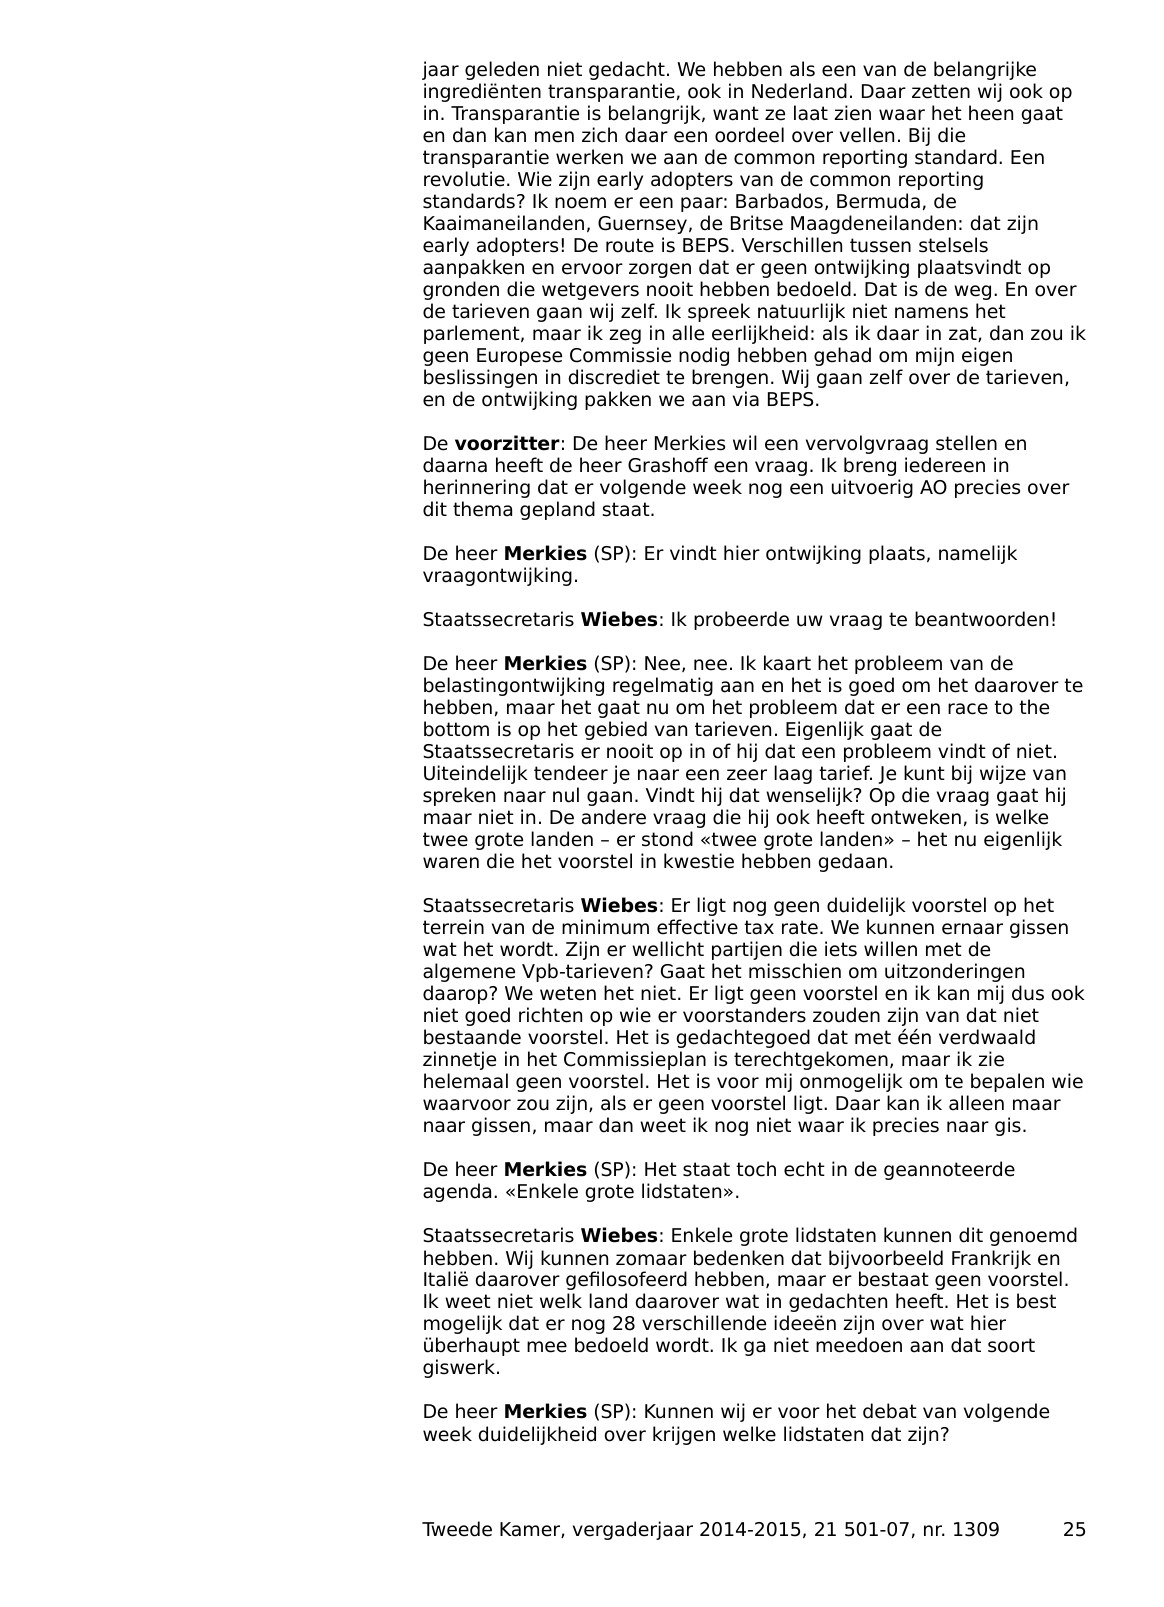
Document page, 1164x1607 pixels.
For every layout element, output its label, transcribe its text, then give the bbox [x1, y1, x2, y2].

text De voorzitter: De heer Merkies wil een vervolgvraag stellen en daarna heeft de heer Grashoff een vraag. Ik breng iedereen in herinnering dat er volgende week nog een uitvoerig AO precies over dit thema gepland staat. [422, 433, 1087, 521]
text De heer Merkies (SP): Het staat toch echt in de geannoteerde agenda. «Enkele grote lidstaten». [422, 1159, 1087, 1203]
text Staatssecretaris Wiebes: Ik probeerde uw vraag te beantwoorden! [422, 609, 1087, 631]
text De heer Merkies (SP): Er vindt hier ontwijking plaats, namelijk vraagontwijking. [422, 543, 1087, 587]
text De heer Merkies (SP): Nee, nee. Ik kaart het probleem van de belastingontwijking regelmatig aan en het is goed om het daarover te hebben, maar het gaat nu om het probleem dat er een race to the bottom is op het gebied van tarieven. Eigenlijk gaat de Staatssecretaris er nooit op in of hij dat een probleem vindt of niet. Uiteindelijk tendeer je naar een zeer laag tarief. Je kunt bij wijze van spreken naar nul gaan. Vindt hij dat wenselijk? Op die vraag gaat hij maar niet in. De andere vraag die hij ook heeft ontweken, is welke twee grote landen – er stond «twee grote landen» – het nu eigenlijk waren die het voorstel in kwestie hebben gedaan. [422, 653, 1087, 873]
text jaar geleden niet gedacht. We hebben als een van de belangrijke ingrediënten transparantie, ook in Nederland. Daar zetten wij ook op in. Transparantie is belangrijk, want ze laat zien waar het heen gaat en dan kan men zich daar een oordeel over vellen. Bij die transparantie werken we aan de common reporting standard. Een revolutie. Wie zijn early adopters van de common reporting standards? Ik noem er een paar: Barbados, Bermuda, de Kaaimaneilanden, Guernsey, de Britse Maagdeneilanden: dat zijn early adopters! De route is BEPS. Verschillen tussen stelsels aanpakken en ervoor zorgen dat er geen ontwijking plaatsvindt op gronden die wetgevers nooit hebben bedoeld. Dat is de weg. En over de tarieven gaan wij zelf. Ik spreek natuurlijk niet namens het parlement, maar ik zeg in alle eerlijkheid: als ik daar in zat, dan zou ik geen Europese Commissie nodig hebben gehad om mijn eigen beslissingen in discrediet te brengen. Wij gaan zelf over de tarieven, en de ontwijking pakken we aan via BEPS. [422, 59, 1087, 411]
text De heer Merkies (SP): Kunnen wij er voor het debat van volgende week duidelijkheid over krijgen welke lidstaten dat zijn? [422, 1401, 1087, 1445]
text Staatssecretaris Wiebes: Enkele grote lidstaten kunnen dit genoemd hebben. Wij kunnen zomaar bedenken dat bijvoorbeeld Frankrijk en Italië daarover gefilosofeerd hebben, maar er bestaat geen voorstel. Ik weet niet welk land daarover wat in gedachten heeft. Het is best mogelijk dat er nog 28 verschillende ideeën zijn over wat hier überhaupt mee bedoeld wordt. Ik ga niet meedoen aan dat soort giswerk. [422, 1225, 1087, 1379]
text Staatssecretaris Wiebes: Er ligt nog geen duidelijk voorstel op het terrein van de minimum effective tax rate. We kunnen ernaar gissen wat het wordt. Zijn er wellicht partijen die iets willen met de algemene Vpb-tarieven? Gaat het misschien om uitzonderingen daarop? We weten het niet. Er ligt geen voorstel en ik kan mij dus ook niet goed richten op wie er voorstanders zouden zijn van dat niet bestaande voorstel. Het is gedachtegoed dat met één verdwaald zinnetje in het Commissieplan is terechtgekomen, maar ik zie helemaal geen voorstel. Het is voor mij onmogelijk om te bepalen wie waarvoor zou zijn, als er geen voorstel ligt. Daar kan ik alleen maar naar gissen, maar dan weet ik nog niet waar ik precies naar gis. [422, 895, 1087, 1137]
